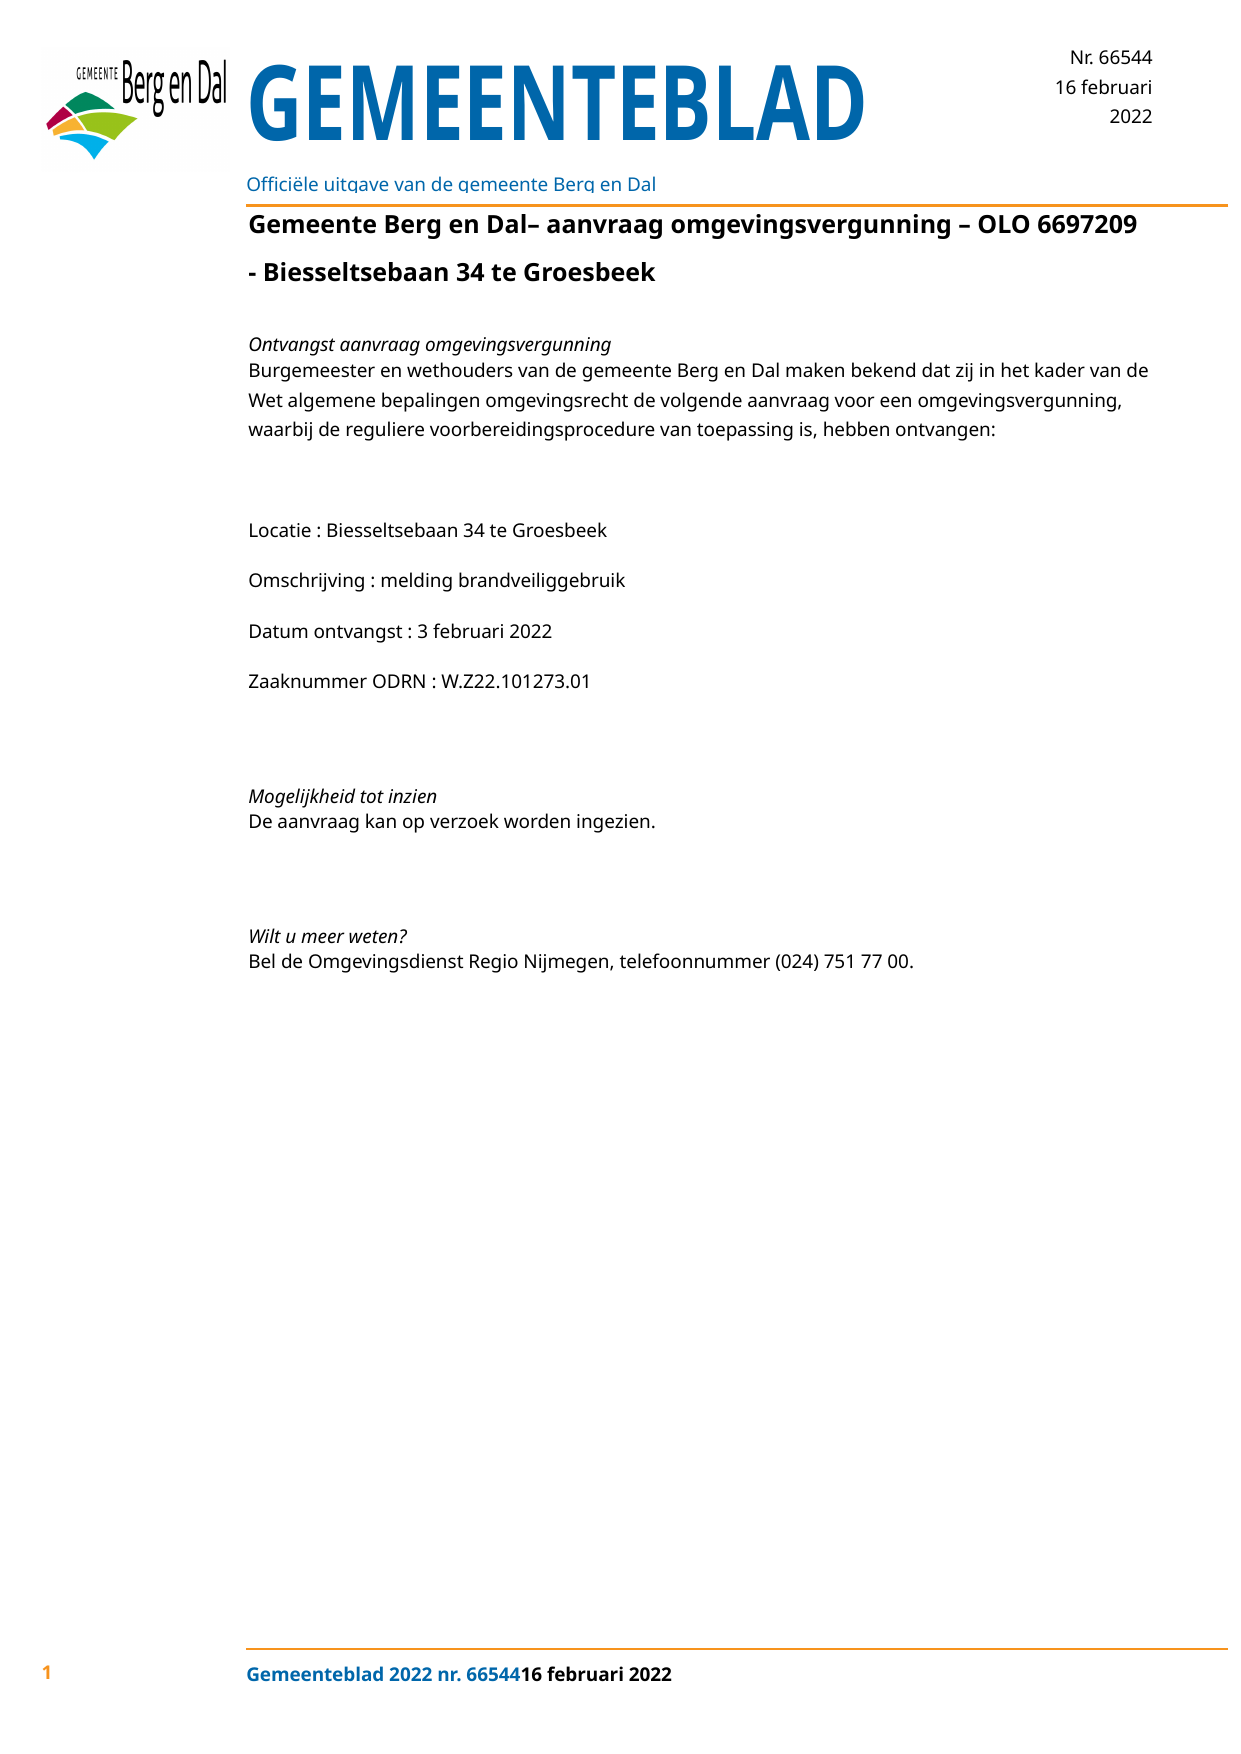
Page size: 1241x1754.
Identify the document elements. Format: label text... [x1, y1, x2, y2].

text Gemeente Berg en Dal– aanvraag omgevingsvergunning – OLO 6697209 - Biesseltsebaan 34 te Groesbeek [248, 207, 1152, 288]
text Ontvangst aanvraag omgevingsvergunning [248, 331, 1152, 357]
text De aanvraag kan op verzoek worden ingezien. [248, 808, 1152, 834]
text Omschrijving : melding brandveiliggebruik [248, 568, 1152, 593]
text Wilt u meer weten? [248, 923, 1152, 949]
text Locatie : Biesseltsebaan 34 te Groesbeek [248, 517, 1152, 543]
text Datum ontvangst : 3 februari 2022 [248, 618, 1152, 644]
text Mogelijkheid tot inzien [248, 783, 1152, 808]
text Bel de Omgevingsdienst Regio Nijmegen, telefoonnummer (024) 751 77 00. [248, 949, 1152, 974]
text Zaaknummer ODRN : W.Z22.101273.01 [248, 668, 1152, 694]
text Burgemeester en wethouders van de gemeente Berg en Dal maken bekend dat zij in het kader van de Wet algemene bepalingen omgevingsrecht de volgende aanvraag voor een omgevingsvergunning, waarbij de reguliere voorbereidingsprocedure van toepassing is, hebben ontvangen: [248, 357, 1152, 442]
picture [41, 47, 231, 172]
